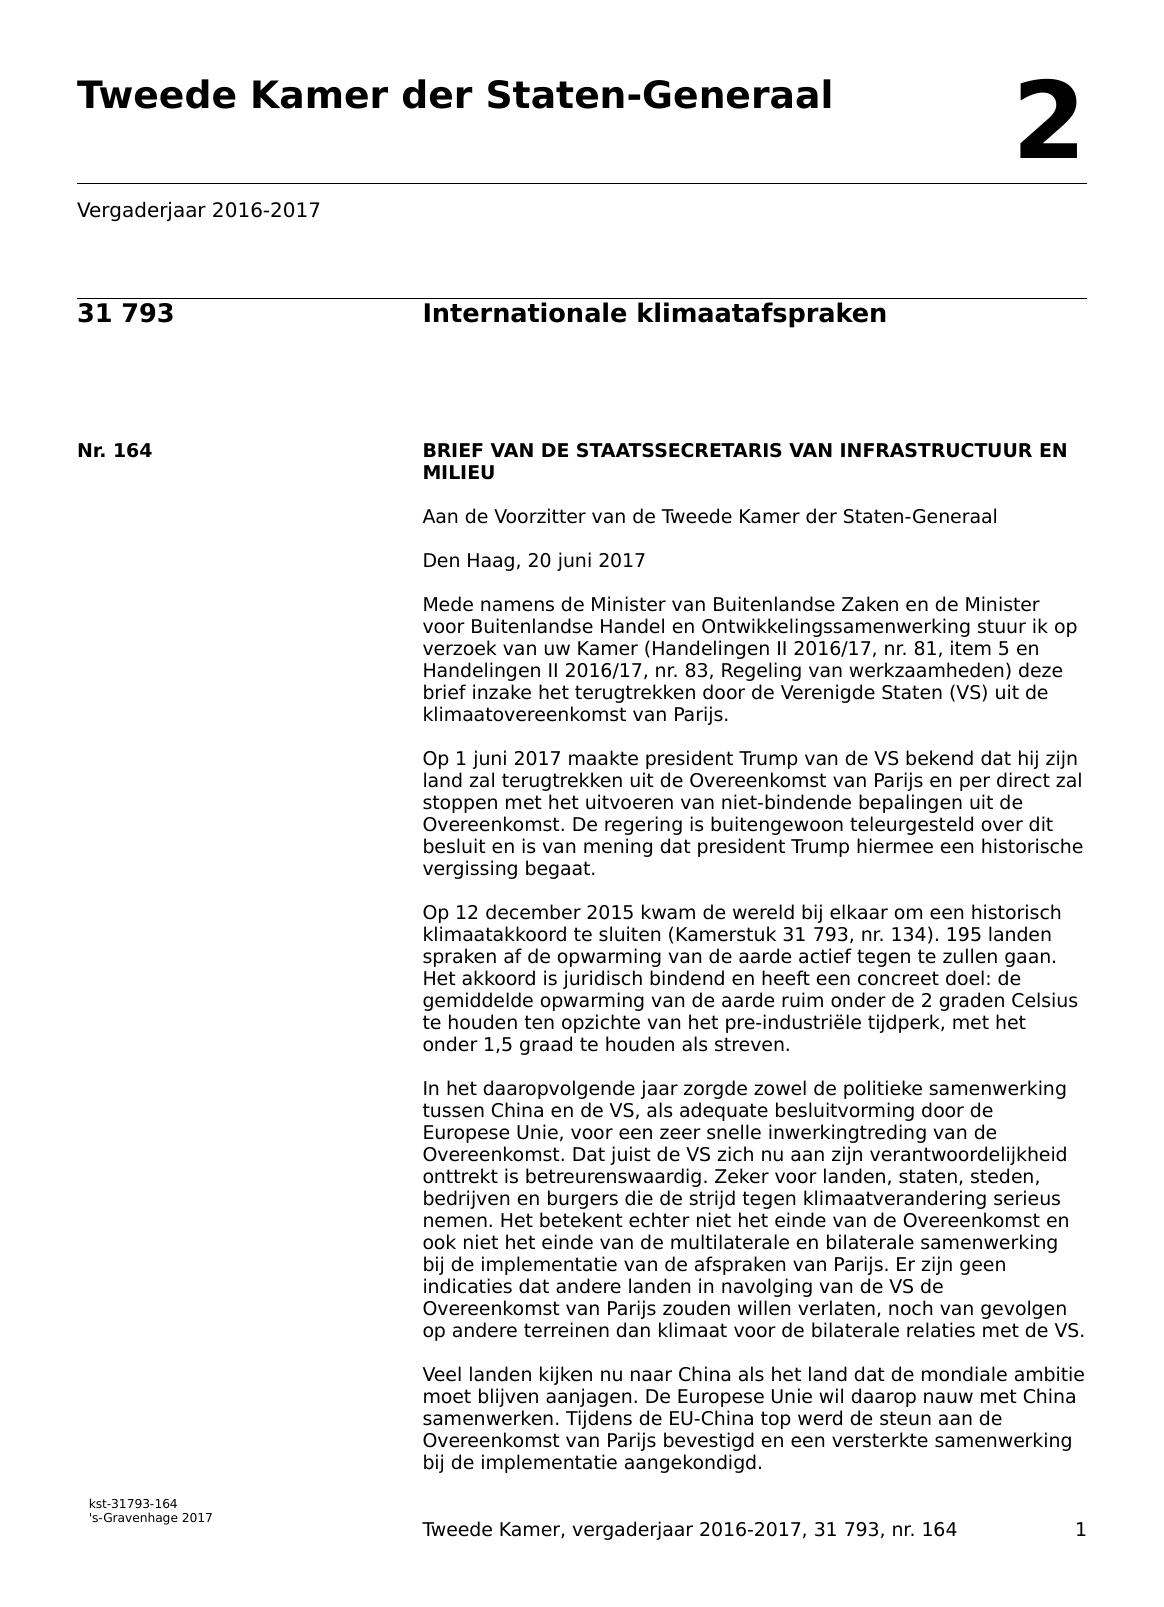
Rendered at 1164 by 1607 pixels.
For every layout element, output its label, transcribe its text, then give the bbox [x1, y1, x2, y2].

subtitle 31 793 Internationale klimaatafspraken [77, 299, 1087, 329]
text kst-31793-164 [88, 1497, 323, 1511]
text Aan de Voorzitter van de Tweede Kamer der Staten-Generaal [422, 506, 1087, 528]
text Den Haag, 20 juni 2017 [422, 550, 1087, 572]
table_header 2 [886, 59, 1087, 183]
table_header Tweede Kamer der Staten-Generaal [77, 59, 886, 183]
text In het daaropvolgende jaar zorgde zowel de politieke samenwerking tussen China en de VS, als adequate besluitvorming door de Europese Unie, voor een zeer snelle inwerkingtreding van de Overeenkomst. Dat juist de VS zich nu aan zijn verantwoordelijkheid onttrekt is betreurenswaardig. Zeker voor landen, staten, steden, bedrijven en burgers die de strijd tegen klimaatverandering serieus nemen. Het betekent echter niet het einde van de Overeenkomst en ook niet het einde van de multilaterale en bilaterale samenwerking bij de implementatie van de afspraken van Parijs. Er zijn geen indicaties dat andere landen in navolging van de VS de Overeenkomst van Parijs zouden willen verlaten, noch van gevolgen op andere terreinen dan klimaat voor de bilaterale relaties met de VS. [422, 1078, 1087, 1342]
text Op 1 juni 2017 maakte president Trump van de VS bekend dat hij zijn land zal terugtrekken uit de Overeenkomst van Parijs en per direct zal stoppen met het uitvoeren van niet-bindende bepalingen uit de Overeenkomst. De regering is buitengewoon teleurgesteld over dit besluit en is van mening dat president Trump hiermee een historische vergissing begaat. [422, 748, 1087, 880]
text 's-Gravenhage 2017 [88, 1511, 323, 1525]
table_cell Vergaderjaar 2016-2017 [77, 184, 1087, 298]
text Veel landen kijken nu naar China als het land dat de mondiale ambitie moet blijven aanjagen. De Europese Unie wil daarop nauw met China samenwerken. Tijdens de EU-China top werd de steun aan de Overeenkomst van Parijs bevestigd en een versterkte samenwerking bij de implementatie aangekondigd. [422, 1364, 1087, 1474]
subtitle Nr. 164 BRIEF VAN DE STAATSSECRETARIS VAN INFRASTRUCTUUR EN MILIEU [77, 440, 1087, 484]
text Op 12 december 2015 kwam de wereld bij elkaar om een historisch klimaatakkoord te sluiten (Kamerstuk 31 793, nr. 134). 195 landen spraken af de opwarming van de aarde actief tegen te zullen gaan. Het akkoord is juridisch bindend en heeft een concreet doel: de gemiddelde opwarming van de aarde ruim onder de 2 graden Celsius te houden ten opzichte van het pre-industriële tijdperk, met het onder 1,5 graad te houden als streven. [422, 902, 1087, 1056]
text Mede namens de Minister van Buitenlandse Zaken en de Minister voor Buitenlandse Handel en Ontwikkelingssamenwerking stuur ik op verzoek van uw Kamer (Handelingen II 2016/17, nr. 81, item 5 en Handelingen II 2016/17, nr. 83, Regeling van werkzaamheden) deze brief inzake het terugtrekken door de Verenigde Staten (VS) uit de klimaatovereenkomst van Parijs. [422, 594, 1087, 726]
